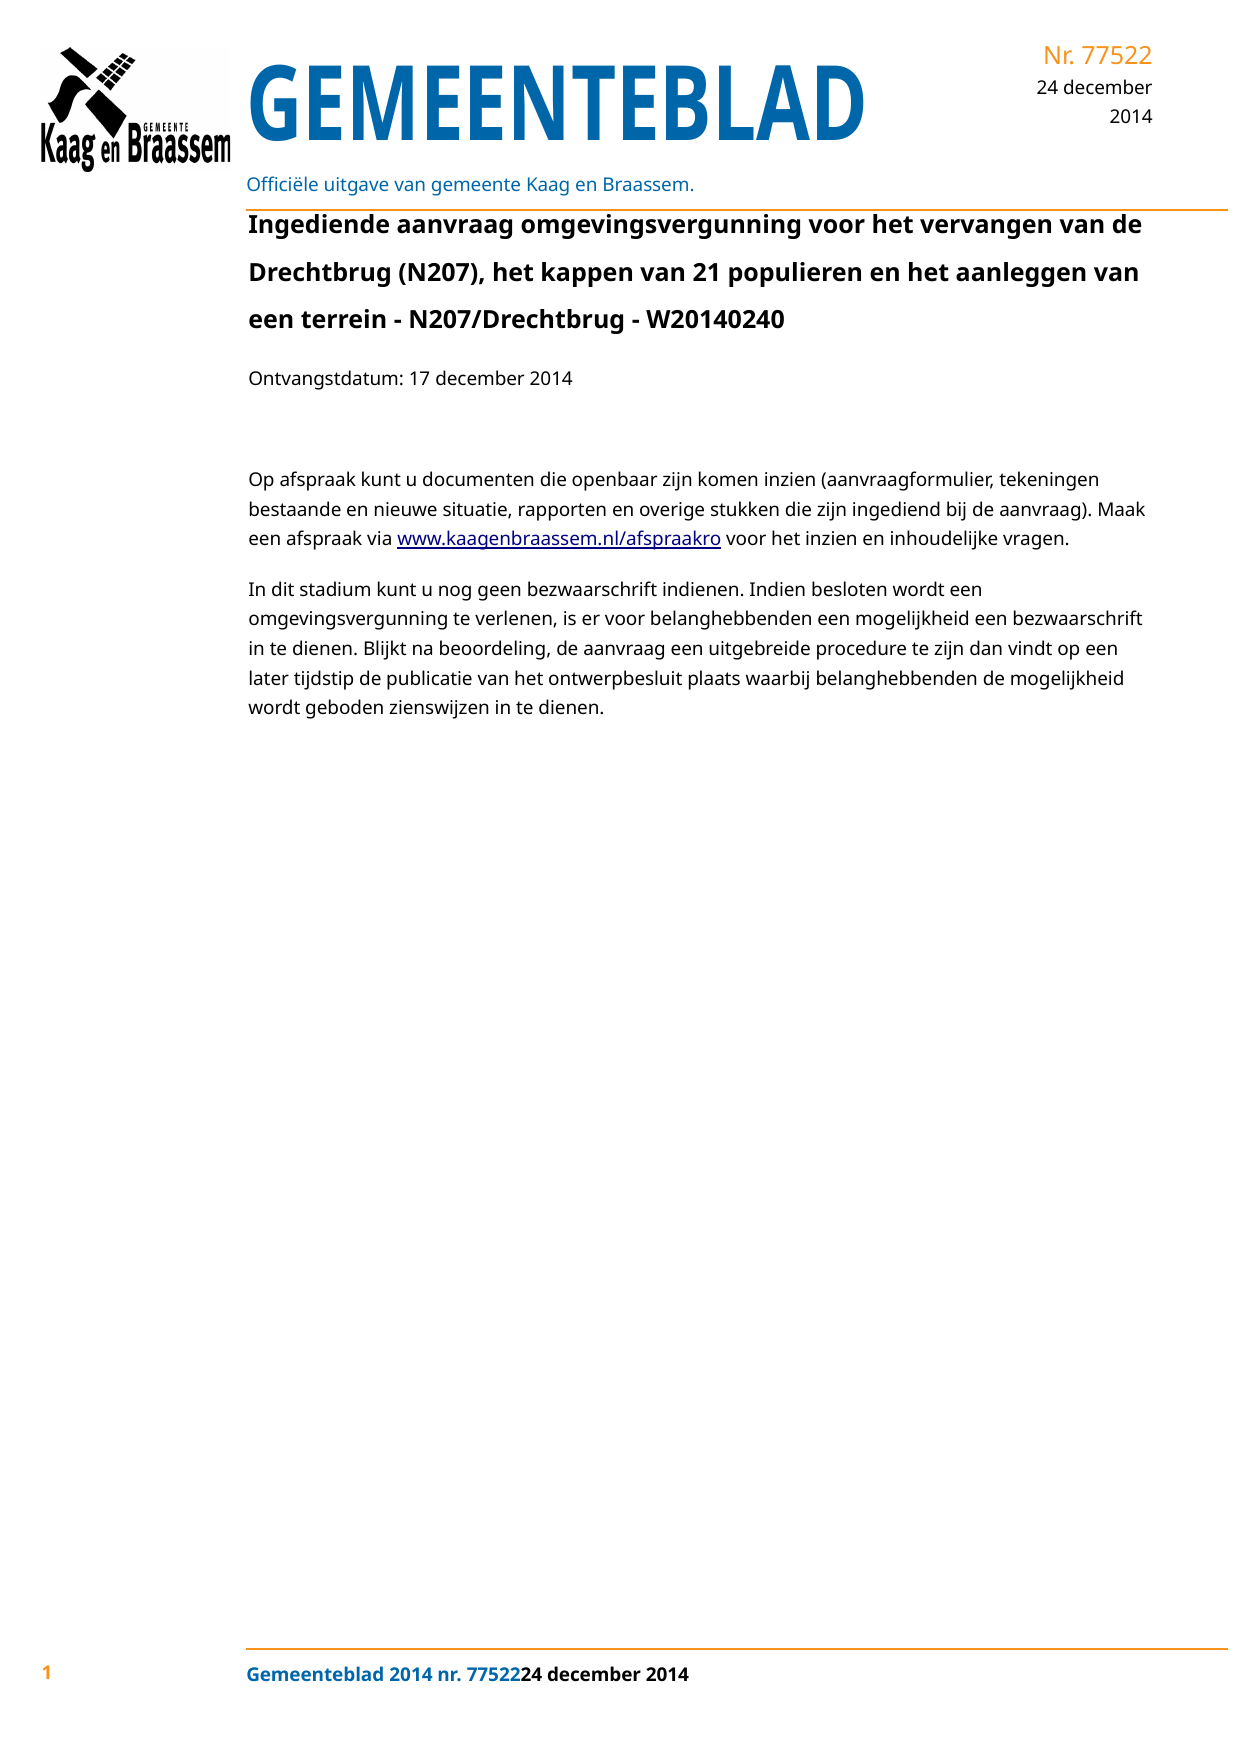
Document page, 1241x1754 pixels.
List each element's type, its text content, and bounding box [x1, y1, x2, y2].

text Op afspraak kunt u documenten die openbaar zijn komen inzien (aanvraagformulier, tekeningen bestaande en nieuwe situatie, rapporten en overige stukken die zijn ingediend bij de aanvraag). Maak een afspraak via www.kaagenbraassem.nl/afspraakro voor het inzien en inhoudelijke vragen. [248, 466, 1152, 551]
text Ingediende aanvraag omgevingsvergunning voor het vervangen van de Drechtbrug (N207), het kappen van 21 populieren en het aanleggen van een terrein - N207/Drechtbrug - W20140240 [248, 211, 1152, 336]
text In dit stadium kunt u nog geen bezwaarschrift indienen. Indien besloten wordt een omgevingsvergunning te verlenen, is er voor belanghebbenden een mogelijkheid een bezwaarschrift in te dienen. Blijkt na beoordeling, de aanvraag een uitgebreide procedure te zijn dan vindt op een later tijdstip de publicatie van het ontwerpbesluit plaats waarbij belanghebbenden de mogelijkheid wordt geboden zienswijzen in te dienen. [248, 576, 1152, 720]
text Ontvangstdatum: 17 december 2014 [248, 366, 1152, 391]
picture [41, 47, 231, 172]
